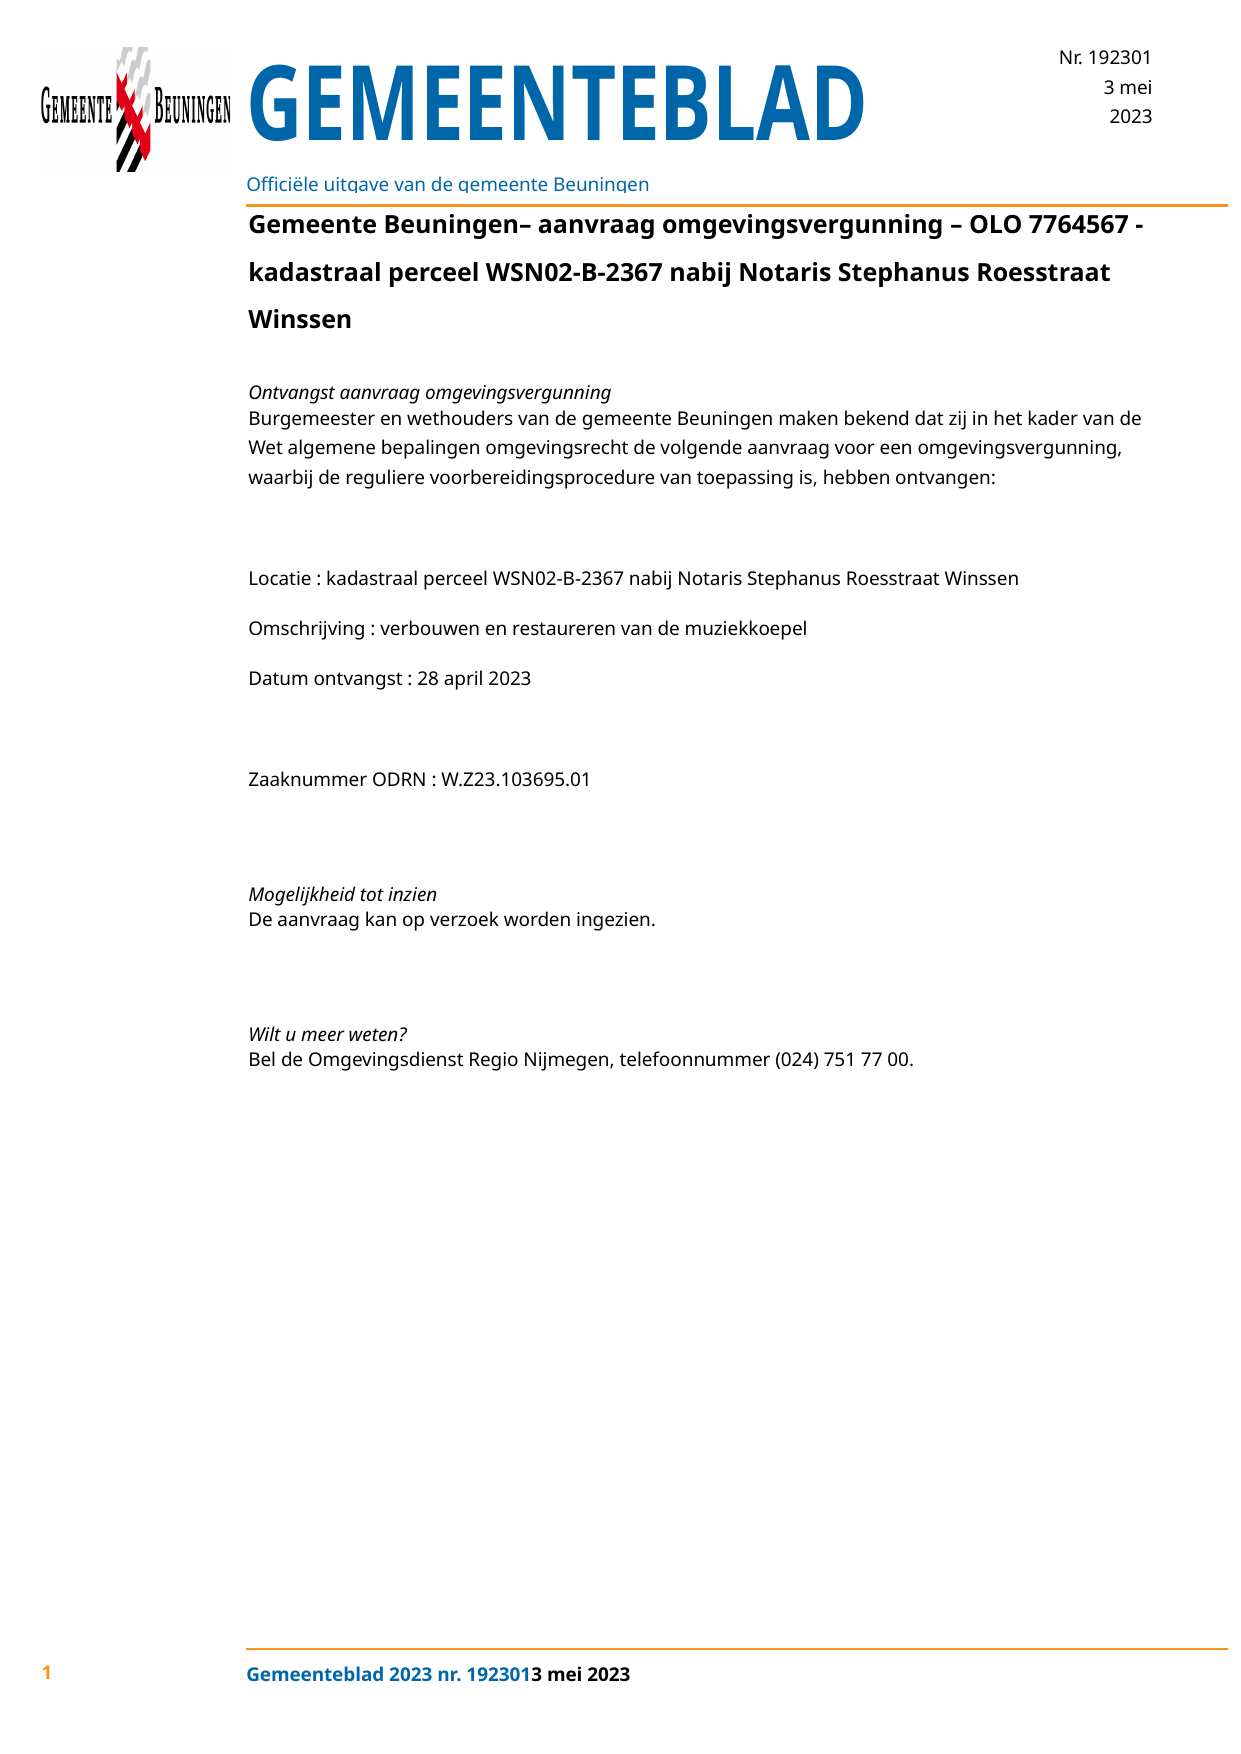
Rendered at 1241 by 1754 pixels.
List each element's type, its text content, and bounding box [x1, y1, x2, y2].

text Wilt u meer weten? [248, 1021, 1152, 1047]
text Datum ontvangst : 28 april 2023 [248, 666, 1152, 691]
text Omschrijving : verbouwen en restaureren van de muziekkoepel [248, 615, 1152, 641]
text De aanvraag kan op verzoek worden ingezien. [248, 907, 1152, 932]
text Burgemeester en wethouders van de gemeente Beuningen maken bekend dat zij in het kader van de Wet algemene bepalingen omgevingsrecht de volgende aanvraag voor een omgevingsvergunning, waarbij de reguliere voorbereidingsprocedure van toepassing is, hebben ontvangen: [248, 405, 1152, 490]
text Mogelijkheid tot inzien [248, 881, 1152, 907]
text Zaaknummer ODRN : W.Z23.103695.01 [248, 766, 1152, 792]
text Ontvangst aanvraag omgevingsvergunning [248, 379, 1152, 405]
text Bel de Omgevingsdienst Regio Nijmegen, telefoonnummer (024) 751 77 00. [248, 1047, 1152, 1072]
picture [41, 47, 231, 172]
text Gemeente Beuningen– aanvraag omgevingsvergunning – OLO 7764567 - kadastraal perceel WSN02-B-2367 nabij Notaris Stephanus Roesstraat Winssen [248, 207, 1152, 336]
text Locatie : kadastraal perceel WSN02-B-2367 nabij Notaris Stephanus Roesstraat Winssen [248, 565, 1152, 591]
